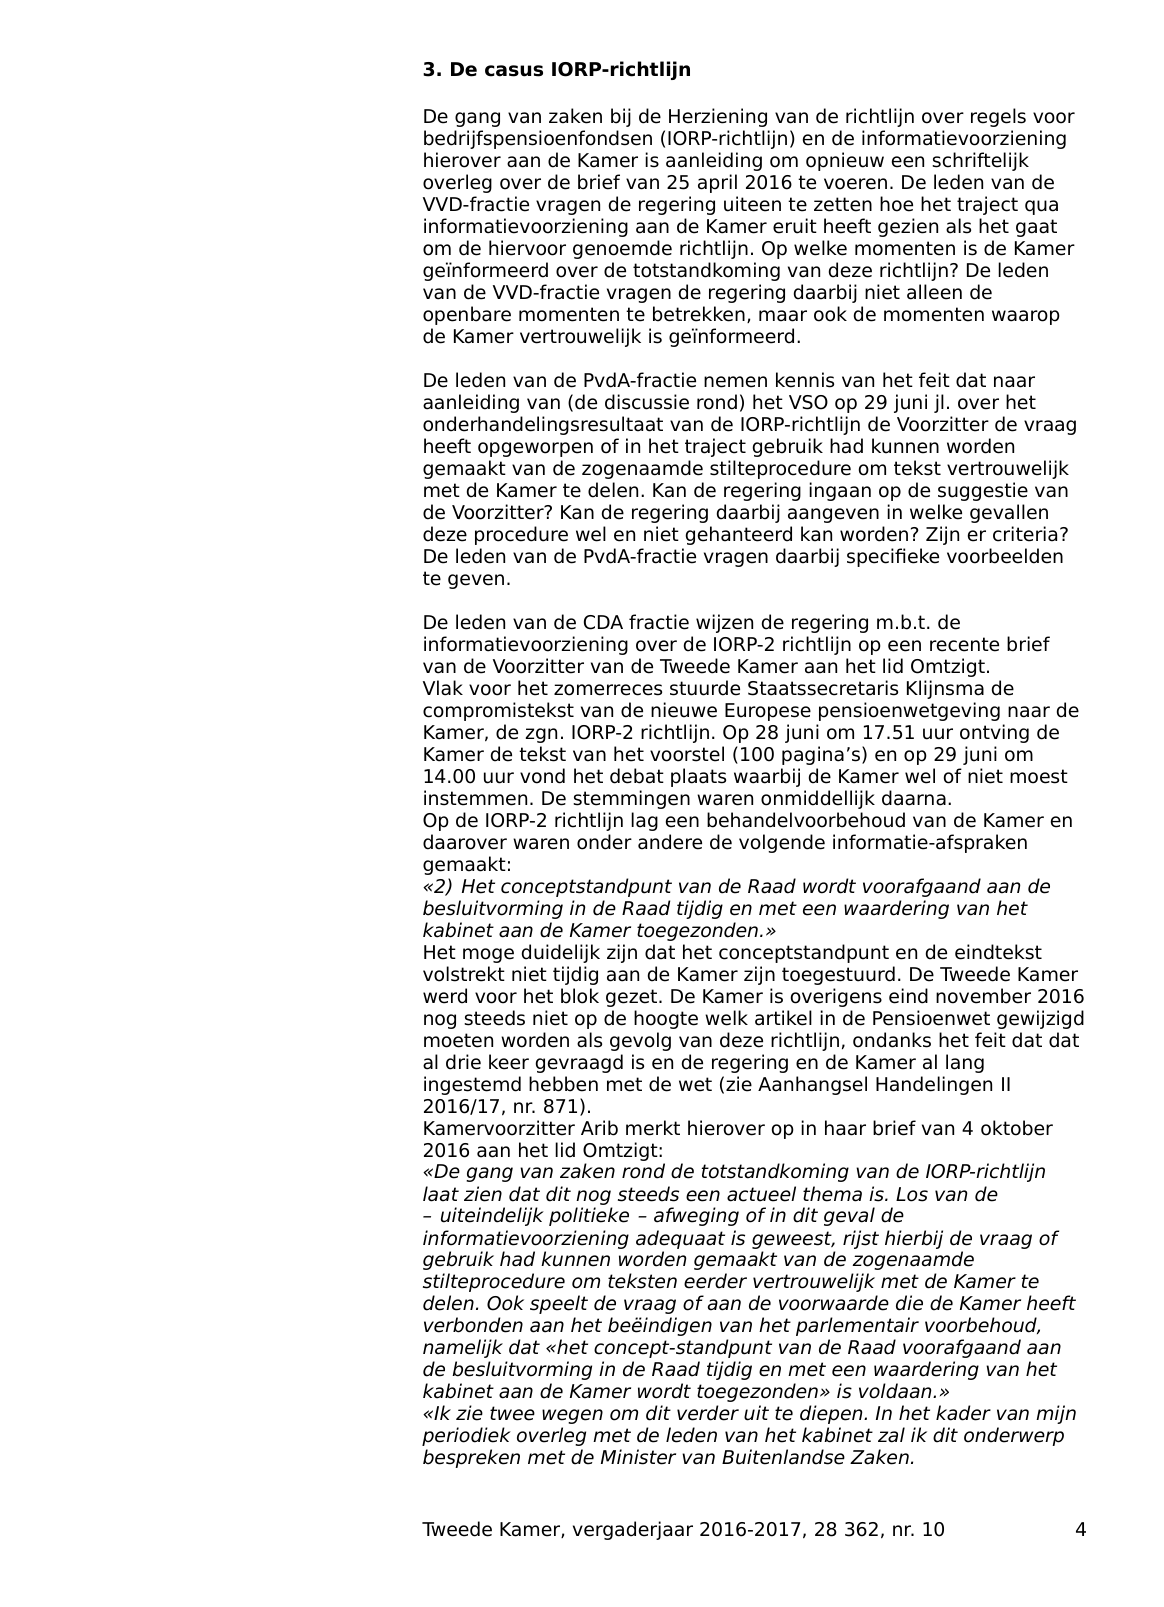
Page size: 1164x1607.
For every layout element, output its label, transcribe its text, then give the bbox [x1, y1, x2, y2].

text De leden van de CDA fractie wijzen de regering m.b.t. de informatievoorziening over de IORP-2 richtlijn op een recente brief van de Voorzitter van de Tweede Kamer aan het lid Omtzigt. [422, 612, 1087, 678]
text De leden van de PvdA-fractie nemen kennis van het feit dat naar aanleiding van (de discussie rond) het VSO op 29 juni jl. over het onderhandelingsresultaat van de IORP-richtlijn de Voorzitter de vraag heeft opgeworpen of in het traject gebruik had kunnen worden gemaakt van de zogenaamde stilteprocedure om tekst vertrouwelijk met de Kamer te delen. Kan de regering ingaan op de suggestie van de Voorzitter? Kan de regering daarbij aangeven in welke gevallen deze procedure wel en niet gehanteerd kan worden? Zijn er criteria? De leden van de PvdA-fractie vragen daarbij specifieke voorbeelden te geven. [422, 370, 1087, 590]
text Het moge duidelijk zijn dat het conceptstandpunt en de eindtekst volstrekt niet tijdig aan de Kamer zijn toegestuurd. De Tweede Kamer werd voor het blok gezet. De Kamer is overigens eind november 2016 nog steeds niet op de hoogte welk artikel in de Pensioenwet gewijzigd moeten worden als gevolg van deze richtlijn, ondanks het feit dat dat al drie keer gevraagd is en de regering en de Kamer al lang ingestemd hebben met de wet (zie Aanhangsel Handelingen II 2016/17, nr. 871). [422, 942, 1087, 1117]
text Vlak voor het zomerreces stuurde Staatssecretaris Klijnsma de compromistekst van de nieuwe Europese pensioenwetgeving naar de Kamer, de zgn. IORP-2 richtlijn. Op 28 juni om 17.51 uur ontving de Kamer de tekst van het voorstel (100 pagina’s) en op 29 juni om 14.00 uur vond het debat plaats waarbij de Kamer wel of niet moest instemmen. De stemmingen waren onmiddellijk daarna. [422, 678, 1087, 810]
text «2) Het conceptstandpunt van de Raad wordt voorafgaand aan de besluitvorming in de Raad tijdig en met een waardering van het kabinet aan de Kamer toegezonden.» [422, 876, 1087, 942]
text Op de IORP-2 richtlijn lag een behandelvoorbehoud van de Kamer en daarover waren onder andere de volgende informatie-afspraken gemaakt: [422, 810, 1087, 876]
subtitle 3. De casus IORP-richtlijn [422, 59, 1087, 81]
text «Ik zie twee wegen om dit verder uit te diepen. In het kader van mijn periodiek overleg met de leden van het kabinet zal ik dit onderwerp bespreken met de Minister van Buitenlandse Zaken. [422, 1403, 1087, 1469]
text «De gang van zaken rond de totstandkoming van de IORP-richtlijn laat zien dat dit nog steeds een actueel thema is. Los van de – uiteindelijk politieke – afweging of in dit geval de informatievoorziening adequaat is geweest, rijst hierbij de vraag of gebruik had kunnen worden gemaakt van de zogenaamde stilteprocedure om teksten eerder vertrouwelijk met de Kamer te delen. Ook speelt de vraag of aan de voorwaarde die de Kamer heeft verbonden aan het beëindigen van het parlementair voorbehoud, namelijk dat «het concept-standpunt van de Raad voorafgaand aan de besluitvorming in de Raad tijdig en met een waardering van het kabinet aan de Kamer wordt toegezonden» is voldaan.» [422, 1161, 1087, 1403]
text Kamervoorzitter Arib merkt hierover op in haar brief van 4 oktober 2016 aan het lid Omtzigt: [422, 1117, 1087, 1161]
text De gang van zaken bij de Herziening van de richtlijn over regels voor bedrijfspensioenfondsen (IORP-richtlijn) en de informatievoorziening hierover aan de Kamer is aanleiding om opnieuw een schriftelijk overleg over de brief van 25 april 2016 te voeren. De leden van de VVD-fractie vragen de regering uiteen te zetten hoe het traject qua informatievoorziening aan de Kamer eruit heeft gezien als het gaat om de hiervoor genoemde richtlijn. Op welke momenten is de Kamer geïnformeerd over de totstandkoming van deze richtlijn? De leden van de VVD-fractie vragen de regering daarbij niet alleen de openbare momenten te betrekken, maar ook de momenten waarop de Kamer vertrouwelijk is geïnformeerd. [422, 106, 1087, 348]
